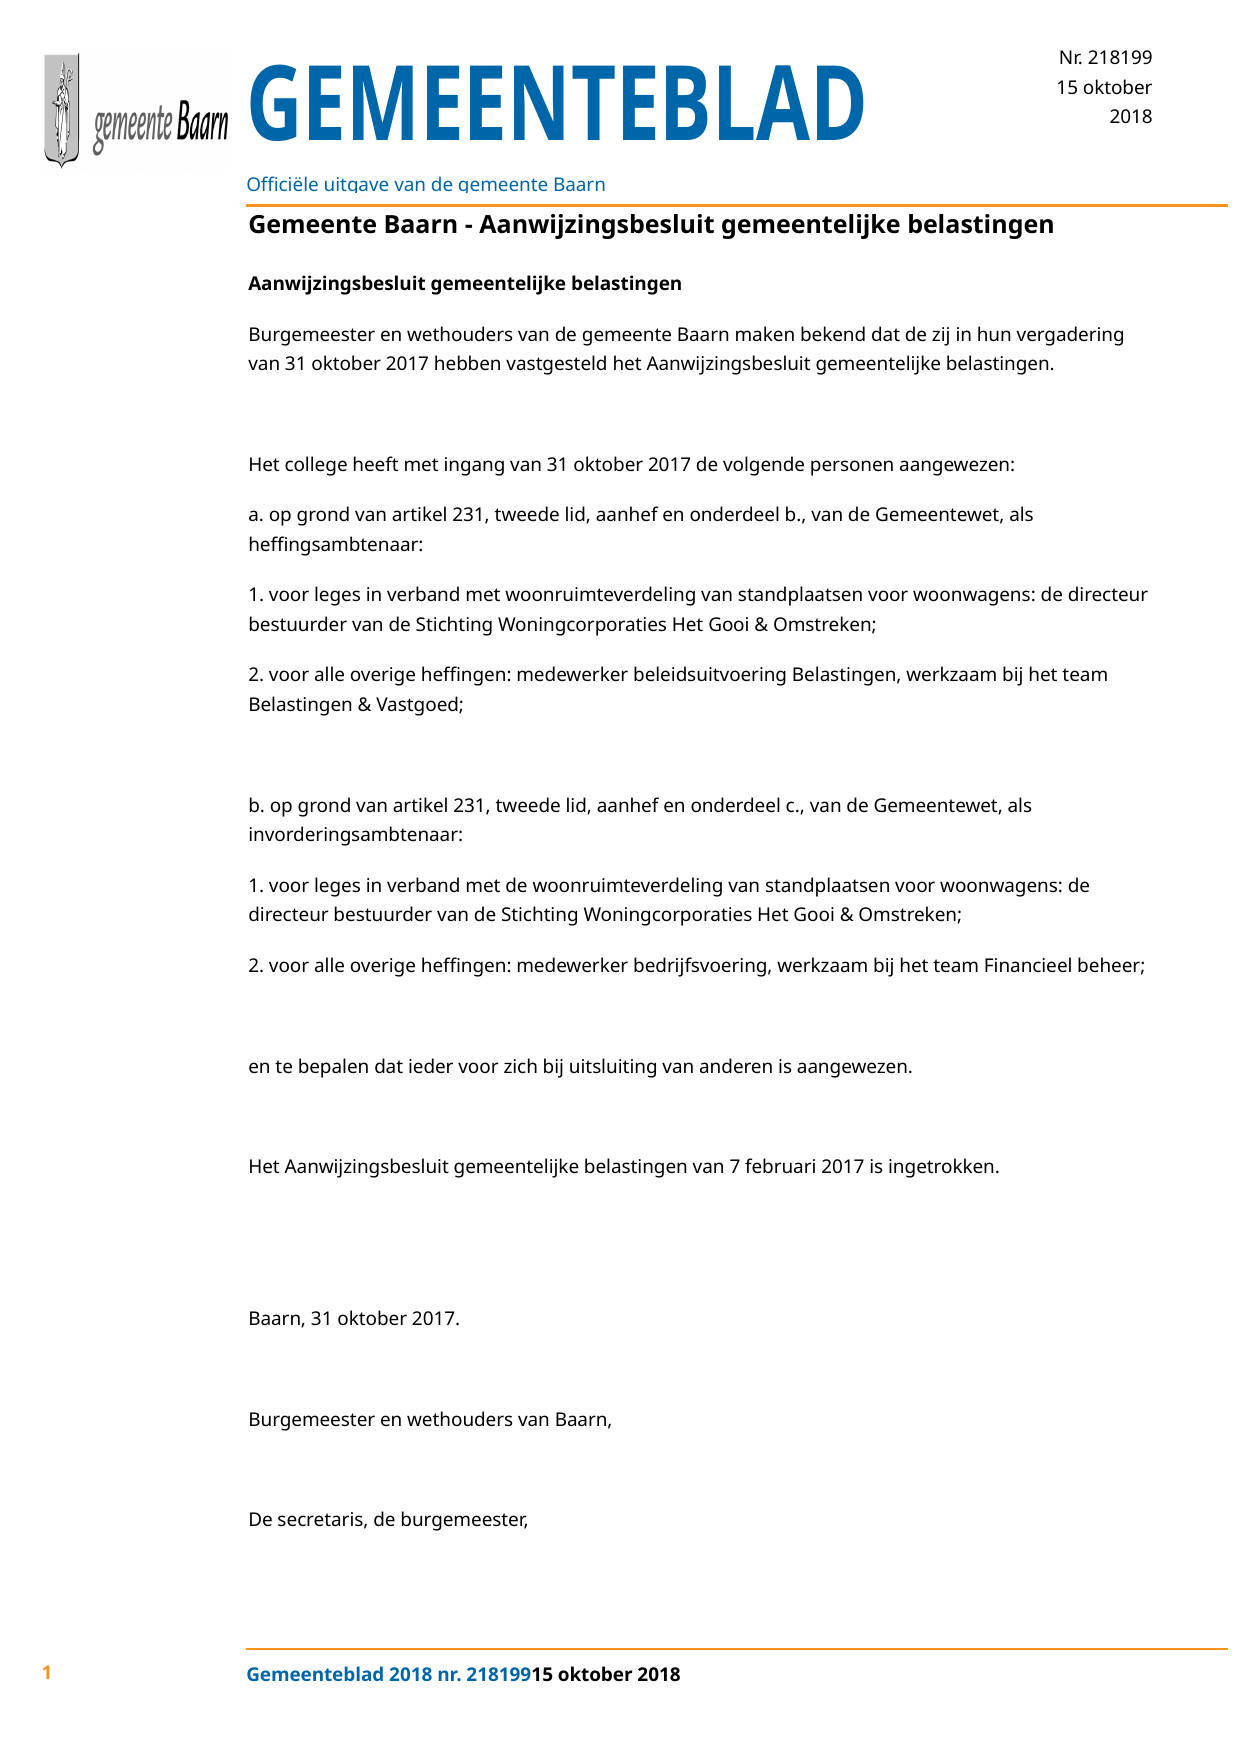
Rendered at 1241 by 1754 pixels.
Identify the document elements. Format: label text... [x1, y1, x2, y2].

text en te bepalen dat ieder voor zich bij uitsluiting van anderen is aangewezen. [248, 1053, 1152, 1078]
text 2. voor alle overige heffingen: medewerker beleidsuitvoering Belastingen, werkzaam bij het team Belastingen & Vastgoed; [248, 662, 1152, 717]
text Aanwijzingsbesluit gemeentelijke belastingen [248, 270, 1152, 296]
text De secretaris, de burgemeester, [248, 1507, 1152, 1532]
text b. op grond van artikel 231, tweede lid, aanhef en onderdeel c., van de Gemeentewet, als invorderingsambtenaar: [248, 792, 1152, 847]
text Burgemeester en wethouders van de gemeente Baarn maken bekend dat de zij in hun vergadering van 31 oktober 2017 hebben vastgesteld het Aanwijzingsbesluit gemeentelijke belastingen. [248, 321, 1152, 376]
text Gemeente Baarn - Aanwijzingsbesluit gemeentelijke belastingen [248, 207, 1152, 241]
text 2. voor alle overige heffingen: medewerker bedrijfsvoering, werkzaam bij het team Financieel beheer; [248, 952, 1152, 978]
text 1. voor leges in verband met woonruimteverdeling van standplaatsen voor woonwagens: de directeur bestuurder van de Stichting Woningcorporaties Het Gooi & Omstreken; [248, 582, 1152, 637]
text Baarn, 31 oktober 2017. [248, 1305, 1152, 1331]
text Het college heeft met ingang van 31 oktober 2017 de volgende personen aangewezen: [248, 451, 1152, 477]
text 1. voor leges in verband met de woonruimteverdeling van standplaatsen voor woonwagens: de directeur bestuurder van de Stichting Woningcorporaties Het Gooi & Omstreken; [248, 872, 1152, 927]
text Burgemeester en wethouders van Baarn, [248, 1406, 1152, 1431]
text a. op grond van artikel 231, tweede lid, aanhef en onderdeel b., van de Gemeentewet, als heffingsambtenaar: [248, 502, 1152, 557]
text Het Aanwijzingsbesluit gemeentelijke belastingen van 7 februari 2017 is ingetrokken. [248, 1154, 1152, 1179]
picture [41, 47, 231, 172]
